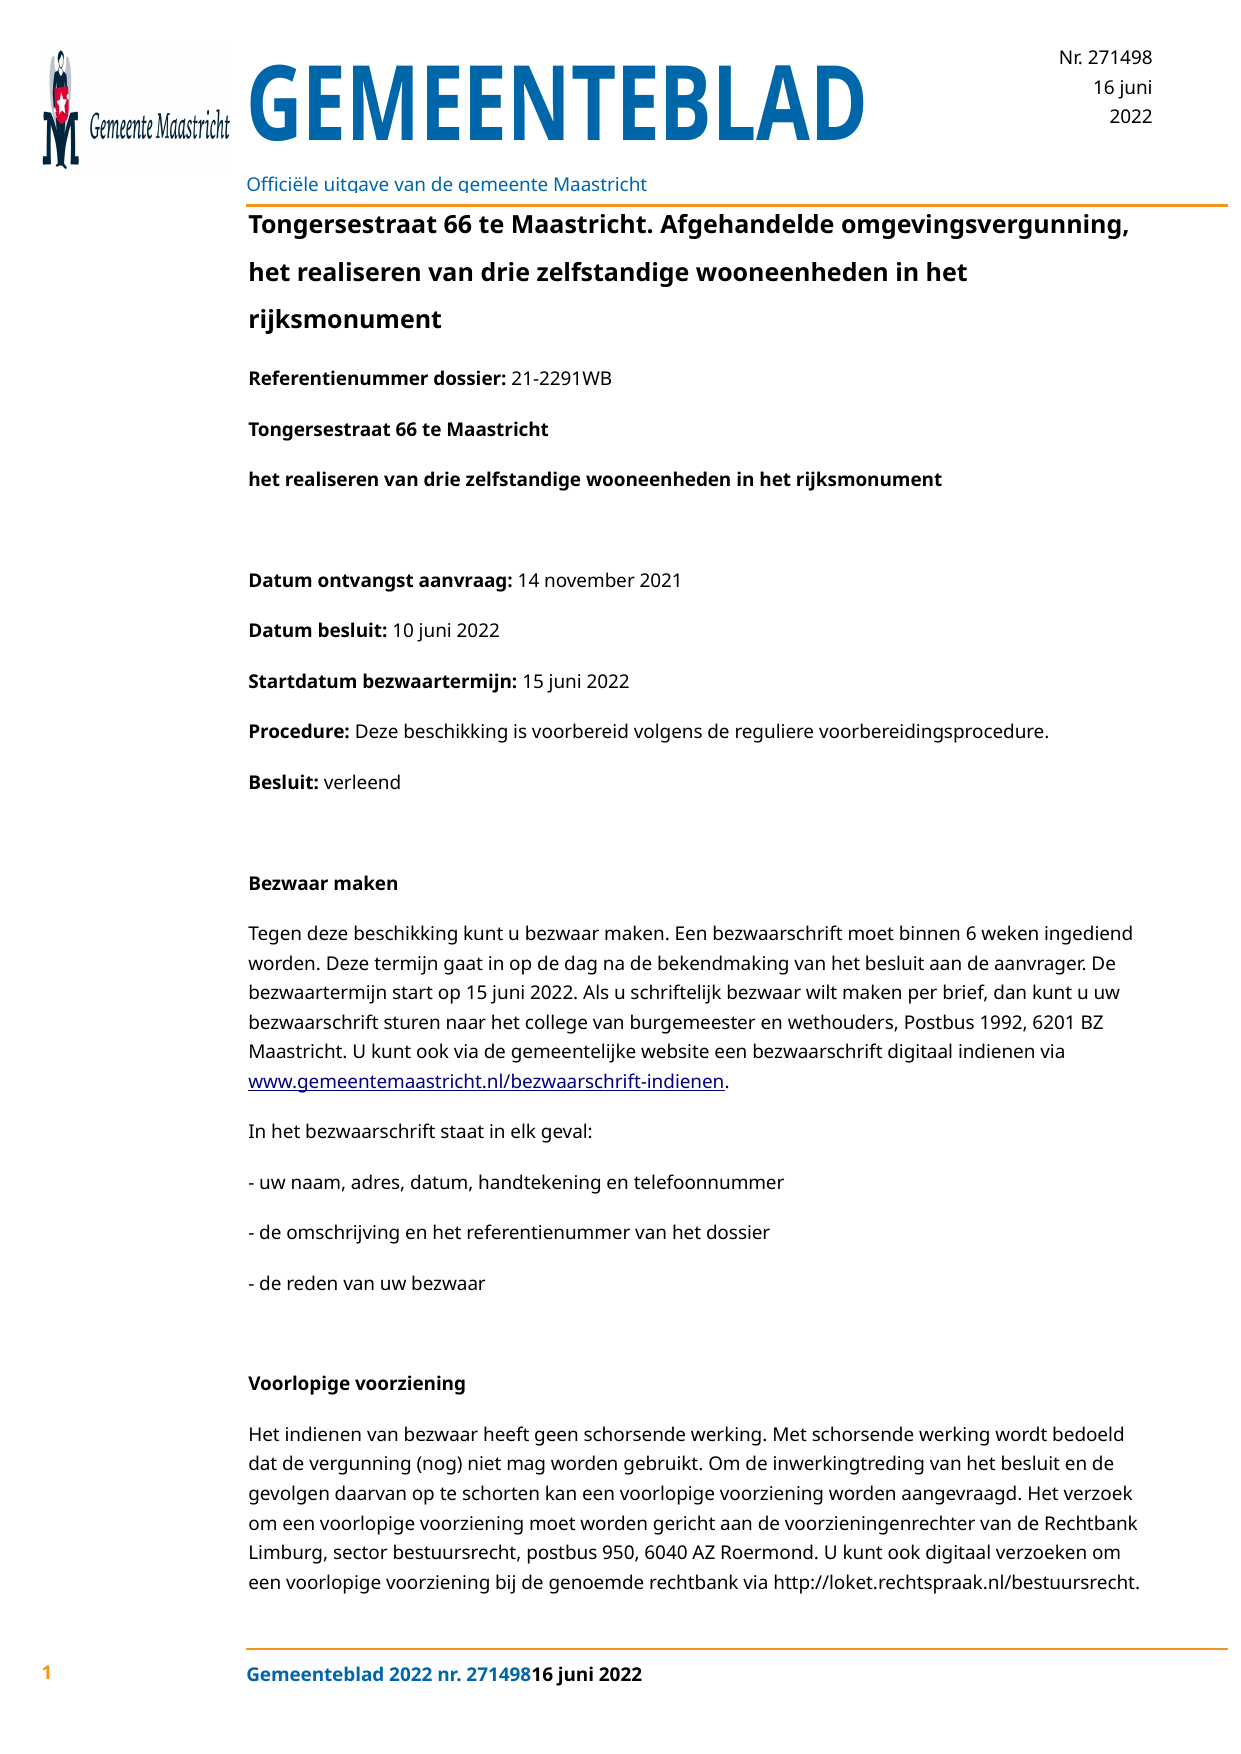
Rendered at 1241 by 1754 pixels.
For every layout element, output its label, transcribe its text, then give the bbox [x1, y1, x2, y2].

text Procedure: Deze beschikking is voorbereid volgens de reguliere voorbereidingsprocedure. [248, 718, 1152, 744]
text Datum ontvangst aanvraag: 14 november 2021 [248, 567, 1152, 593]
text Referentienummer dossier: 21-2291WB [248, 366, 1152, 391]
text Het indienen van bezwaar heeft geen schorsende werking. Met schorsende werking wordt bedoeld dat de vergunning (nog) niet mag worden gebruikt. Om de inwerkingtreding van het besluit en de gevolgen daarvan op te schorten kan een voorlopige voorziening worden aangevraagd. Het verzoek om een voorlopige voorziening moet worden gericht aan de voorzieningenrechter van de Rechtbank Limburg, sector bestuursrecht, postbus 950, 6040 AZ Roermond. U kunt ook digitaal verzoeken om een voorlopige voorziening bij de genoemde rechtbank via http://loket.rechtspraak.nl/bestuursrecht. [248, 1421, 1152, 1594]
text - uw naam, adres, datum, handtekening en telefoonnummer [248, 1169, 1152, 1194]
text Datum besluit: 10 juni 2022 [248, 618, 1152, 643]
text In het bezwaarschrift staat in elk geval: [248, 1118, 1152, 1144]
text - de omschrijving en het referentienummer van het dossier [248, 1219, 1152, 1245]
text Tongersestraat 66 te Maastricht [248, 416, 1152, 442]
text - de reden van uw bezwaar [248, 1270, 1152, 1295]
text Tegen deze beschikking kunt u bezwaar maken. Een bezwaarschrift moet binnen 6 weken ingediend worden. Deze termijn gaat in op de dag na de bekendmaking van het besluit aan de aanvrager. De bezwaartermijn start op 15 juni 2022. Als u schriftelijk bezwaar wilt maken per brief, dan kunt u uw bezwaarschrift sturen naar het college van burgemeester en wethouders, Postbus 1992, 6201 BZ Maastricht. U kunt ook via de gemeentelijke website een bezwaarschrift digitaal indienen via www.gemeentemaastricht.nl/bezwaarschrift-indienen. [248, 920, 1152, 1094]
text Besluit: verleend [248, 769, 1152, 794]
text het realiseren van drie zelfstandige wooneenheden in het rijksmonument [248, 466, 1152, 492]
text Tongersestraat 66 te Maastricht. Afgehandelde omgevingsvergunning, het realiseren van drie zelfstandige wooneenheden in het rijksmonument [248, 207, 1152, 336]
text Startdatum bezwaartermijn: 15 juni 2022 [248, 668, 1152, 694]
picture [41, 47, 231, 172]
text Voorlopige voorziening [248, 1371, 1152, 1396]
text Bezwaar maken [248, 870, 1152, 895]
